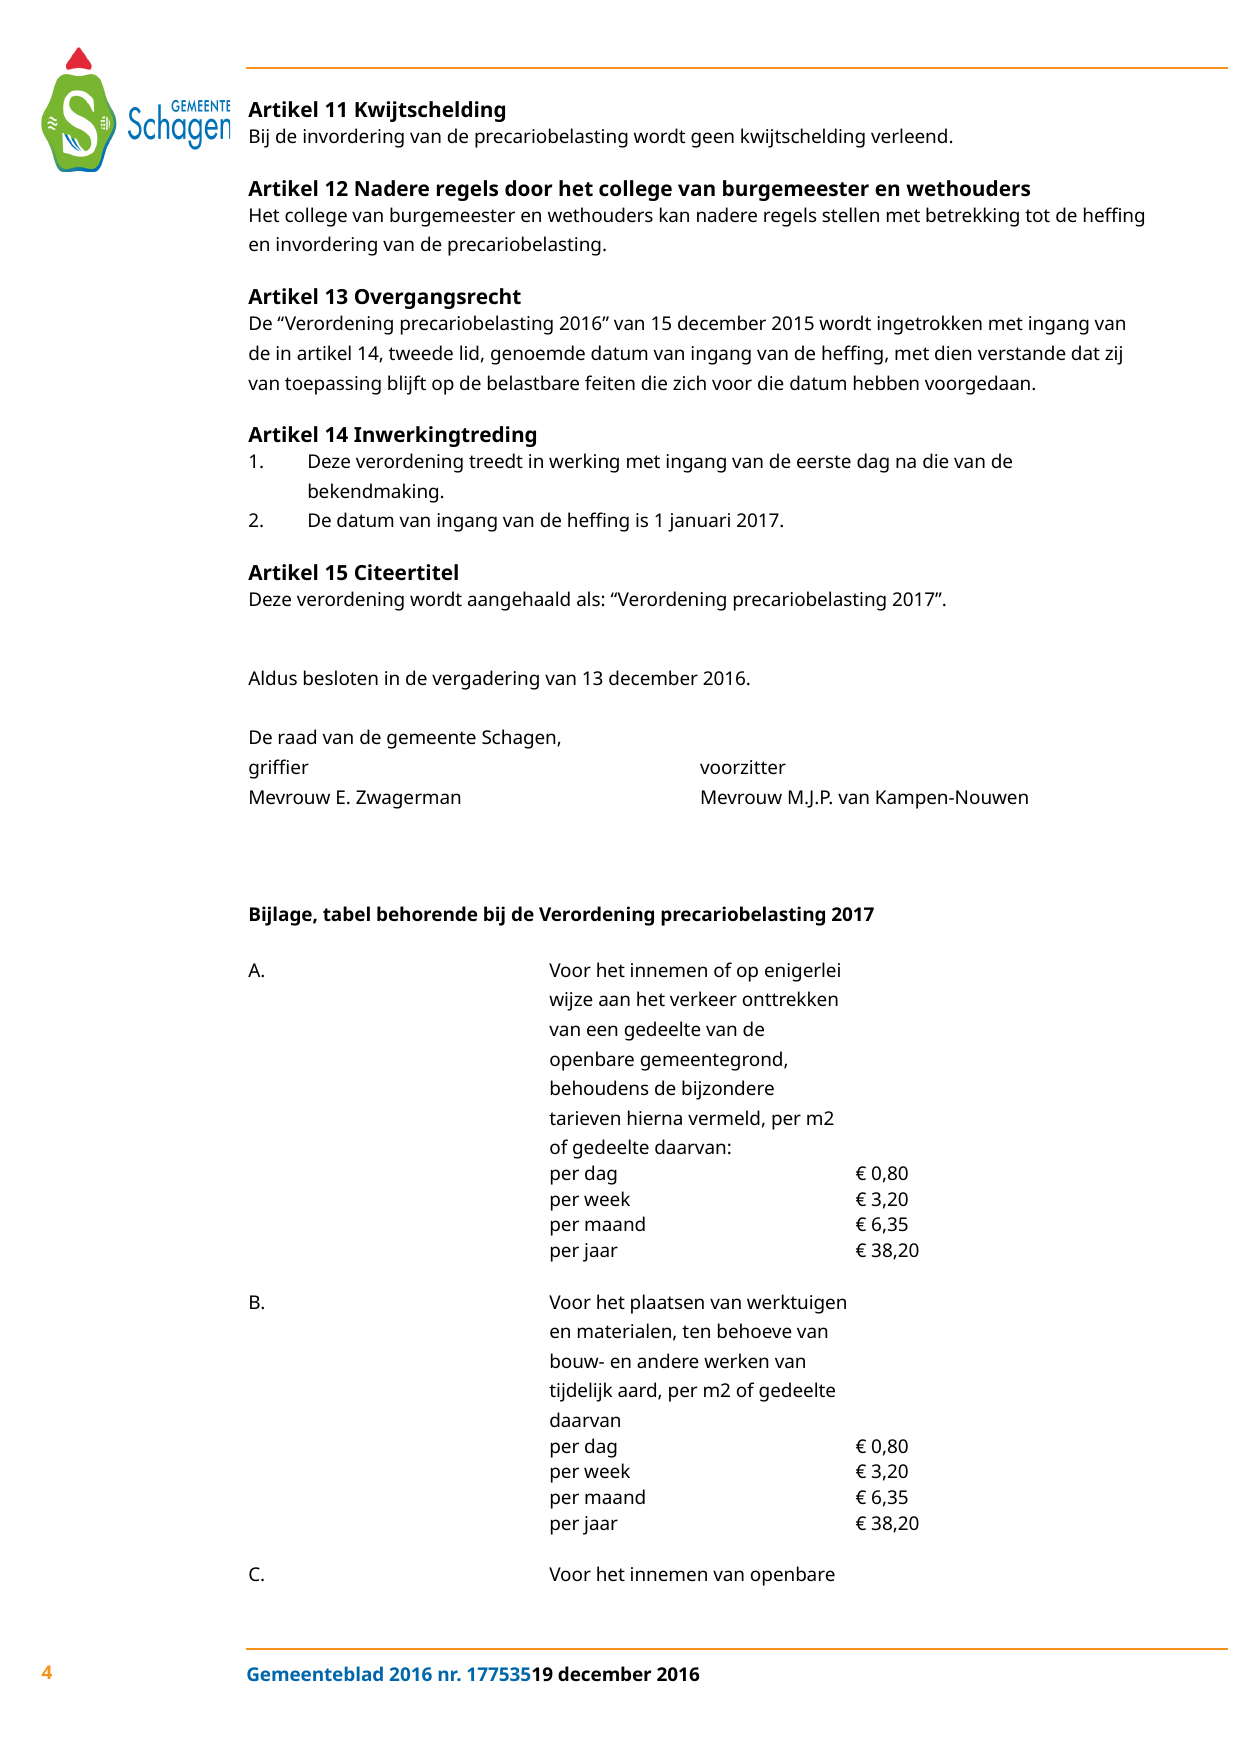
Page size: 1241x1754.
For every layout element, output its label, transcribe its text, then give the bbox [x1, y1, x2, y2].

text Artikel 14 Inwerkingtreding [248, 420, 1152, 448]
picture [41, 47, 231, 172]
table_cell € 6,35 [850, 1212, 1152, 1237]
table_cell [549, 1263, 850, 1289]
text Het college van burgemeester en wethouders kan nadere regels stellen met betrekking tot de heffing en invordering van de precariobelasting. [248, 202, 1152, 257]
table_cell per dag [549, 1433, 850, 1459]
table_cell € 0,80 [850, 1160, 1152, 1186]
table_cell A. [248, 957, 549, 1160]
table_cell [248, 1186, 549, 1212]
text Artikel 15 Citeertitel [248, 558, 1152, 587]
table_cell [248, 1510, 549, 1536]
text De “Verordening precariobelasting 2016” van 15 december 2015 wordt ingetrokken met ingang van de in artikel 14, tweede lid, genoemde datum van ingang van de heffing, met dien verstande dat zij van toepassing blijft op de belastbare feiten die zich voor die datum hebben voorgedaan. [248, 311, 1152, 395]
table_header [549, 931, 850, 957]
table_cell [248, 1484, 549, 1510]
text Artikel 11 Kwijtschelding [248, 95, 1152, 123]
table_cell € 38,20 [850, 1510, 1152, 1536]
table_cell Voor het innemen van openbare [549, 1562, 850, 1587]
table_cell [248, 1459, 549, 1484]
table_cell [248, 1433, 549, 1459]
table_cell B. [248, 1289, 549, 1433]
text De raad van de gemeente Schagen, [248, 724, 1152, 750]
table_cell € 0,80 [850, 1433, 1152, 1459]
table_cell [850, 1263, 1152, 1289]
table_cell per jaar [549, 1510, 850, 1536]
table_header [850, 931, 1152, 957]
table_cell [248, 1212, 549, 1237]
table_cell per maand [549, 1212, 850, 1237]
table_cell per week [549, 1459, 850, 1484]
table_header voorzitter Mevrouw M.J.P. van Kampen-Nouwen [700, 754, 1152, 809]
table_cell per maand [549, 1484, 850, 1510]
text Bij de invordering van de precariobelasting wordt geen kwijtschelding verleend. [248, 123, 1152, 149]
table_cell C. [248, 1562, 549, 1587]
table_cell [248, 1263, 549, 1289]
table_cell per week [549, 1186, 850, 1212]
table_cell € 6,35 [850, 1484, 1152, 1510]
list De datum van ingang van de heffing is 1 januari 2017. [248, 508, 1152, 533]
table_header griffier Mevrouw E. Zwagerman [248, 754, 700, 809]
text Deze verordening wordt aangehaald als: “Verordening precariobelasting 2017”. [248, 587, 1152, 612]
text Artikel 13 Overgangsrecht [248, 282, 1152, 311]
table_cell [850, 957, 1152, 1160]
text Bijlage, tabel behorende bij de Verordening precariobelasting 2017 [248, 902, 1152, 927]
table_cell [850, 1289, 1152, 1433]
table_cell [549, 1536, 850, 1562]
table_cell [248, 1238, 549, 1263]
table_cell per dag [549, 1160, 850, 1186]
table_cell Voor het plaatsen van werktuigen en materialen, ten behoeve van bouw- en andere werken van tijdelijk aard, per m2 of gedeelte daarvan [549, 1289, 850, 1433]
table_cell € 3,20 [850, 1459, 1152, 1484]
table_cell [850, 1562, 1152, 1587]
table_cell [248, 1536, 549, 1562]
table_cell [850, 1536, 1152, 1562]
table_cell Voor het innemen of op enigerlei wijze aan het verkeer onttrekken van een gedeelte van de openbare gemeentegrond, behoudens de bijzondere tarieven hierna vermeld, per m2 of gedeelte daarvan: [549, 957, 850, 1160]
text Artikel 12 Nadere regels door het college van burgemeester en wethouders [248, 174, 1152, 202]
table_cell [248, 1160, 549, 1186]
list Deze verordening treedt in werking met ingang van de eerste dag na die van de bekendmaking. [248, 448, 1152, 504]
table_cell per jaar [549, 1238, 850, 1263]
text Aldus besloten in de vergadering van 13 december 2016. [248, 665, 1152, 691]
table_cell € 3,20 [850, 1186, 1152, 1212]
table_cell € 38,20 [850, 1238, 1152, 1263]
table_header [248, 931, 549, 957]
